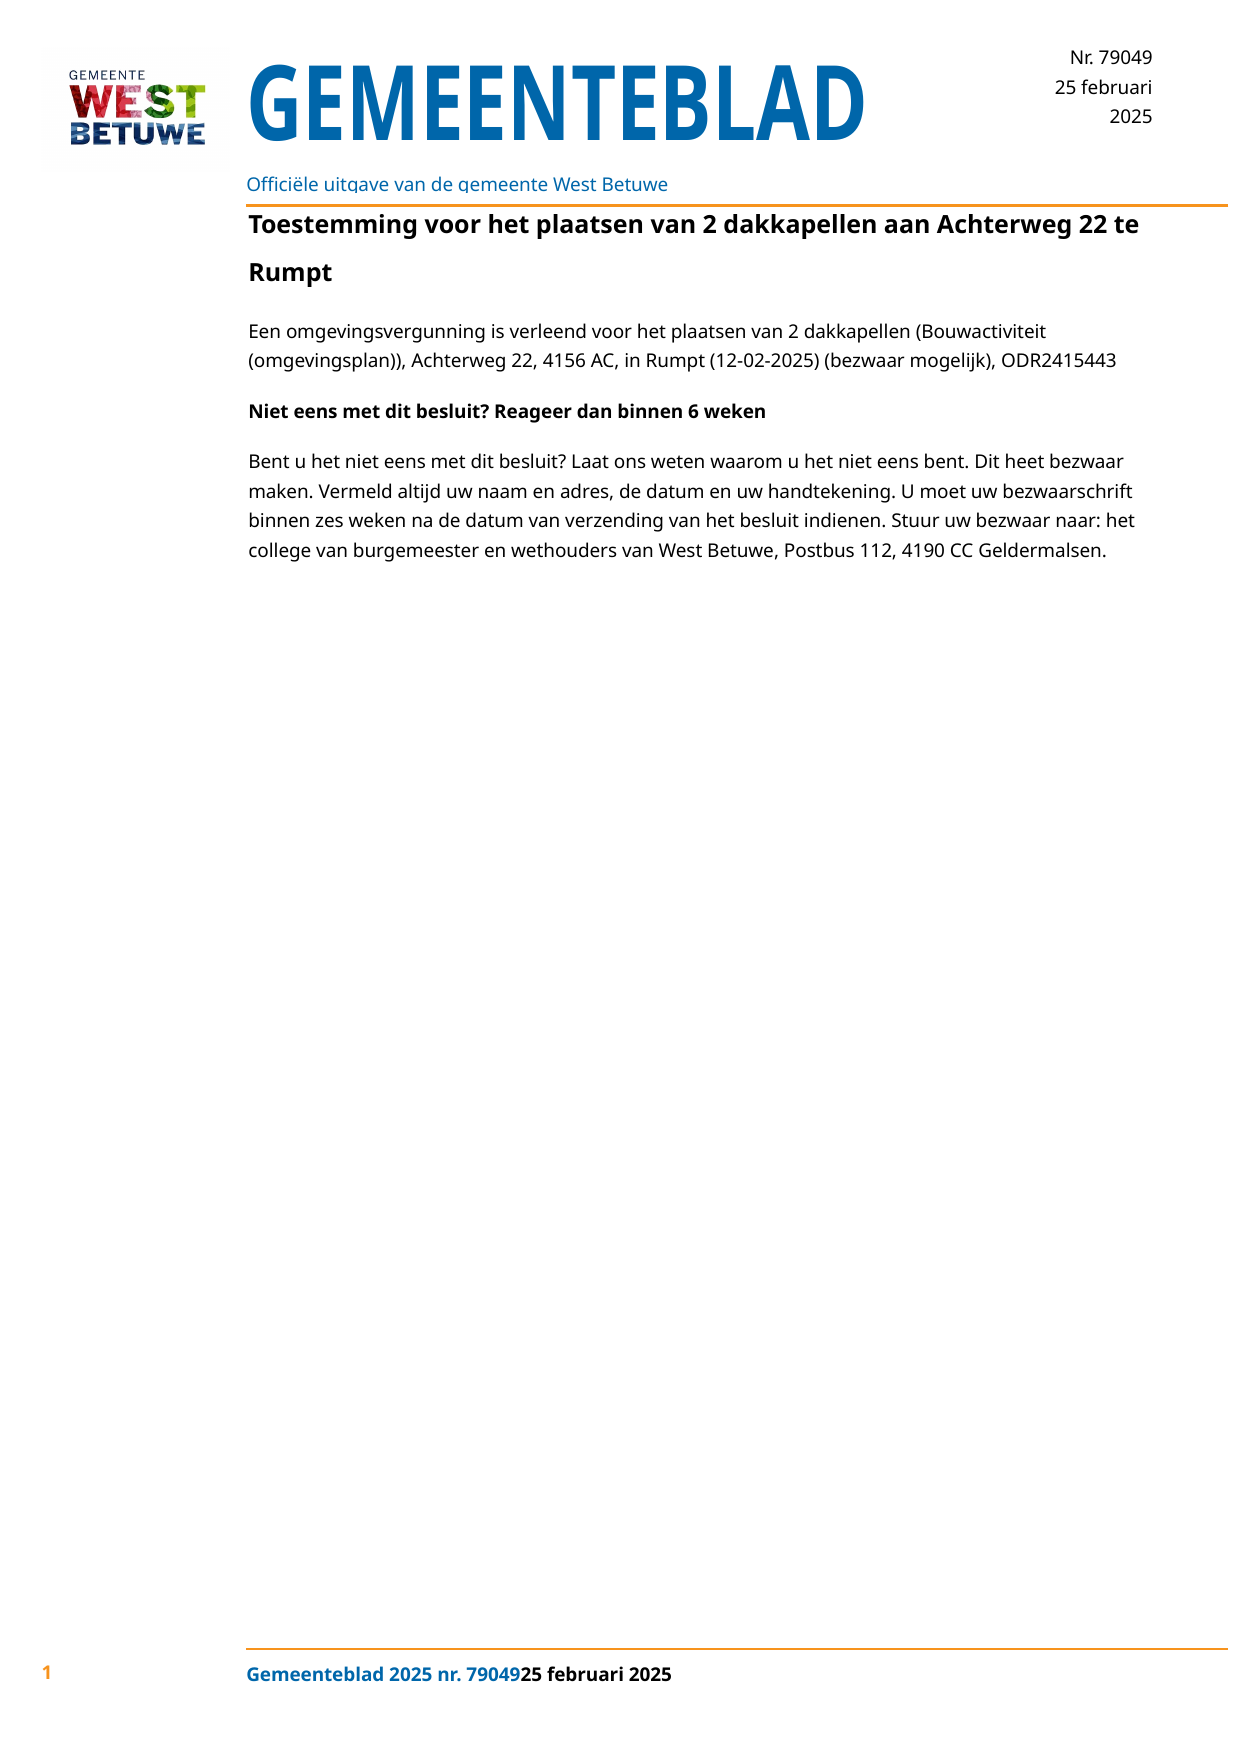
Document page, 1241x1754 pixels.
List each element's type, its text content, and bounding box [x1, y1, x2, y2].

text Bent u het niet eens met dit besluit? Laat ons weten waarom u het niet eens bent. Dit heet bezwaar maken. Vermeld altijd uw naam en adres, de datum en uw handtekening. U moet uw bezwaarschrift binnen zes weken na de datum van verzending van het besluit indienen. Stuur uw bezwaar naar: het college van burgemeester en wethouders van West Betuwe, Postbus 112, 4190 CC Geldermalsen. [248, 448, 1152, 563]
text Niet eens met dit besluit? Reageer dan binnen 6 weken [248, 398, 1152, 424]
text Toestemming voor het plaatsen van 2 dakkapellen aan Achterweg 22 te Rumpt [248, 207, 1152, 288]
picture [41, 47, 231, 172]
text Een omgevingsvergunning is verleend voor het plaatsen van 2 dakkapellen (Bouwactiviteit (omgevingsplan)), Achterweg 22, 4156 AC, in Rumpt (12-02-2025) (bezwaar mogelijk), ODR2415443 [248, 318, 1152, 373]
